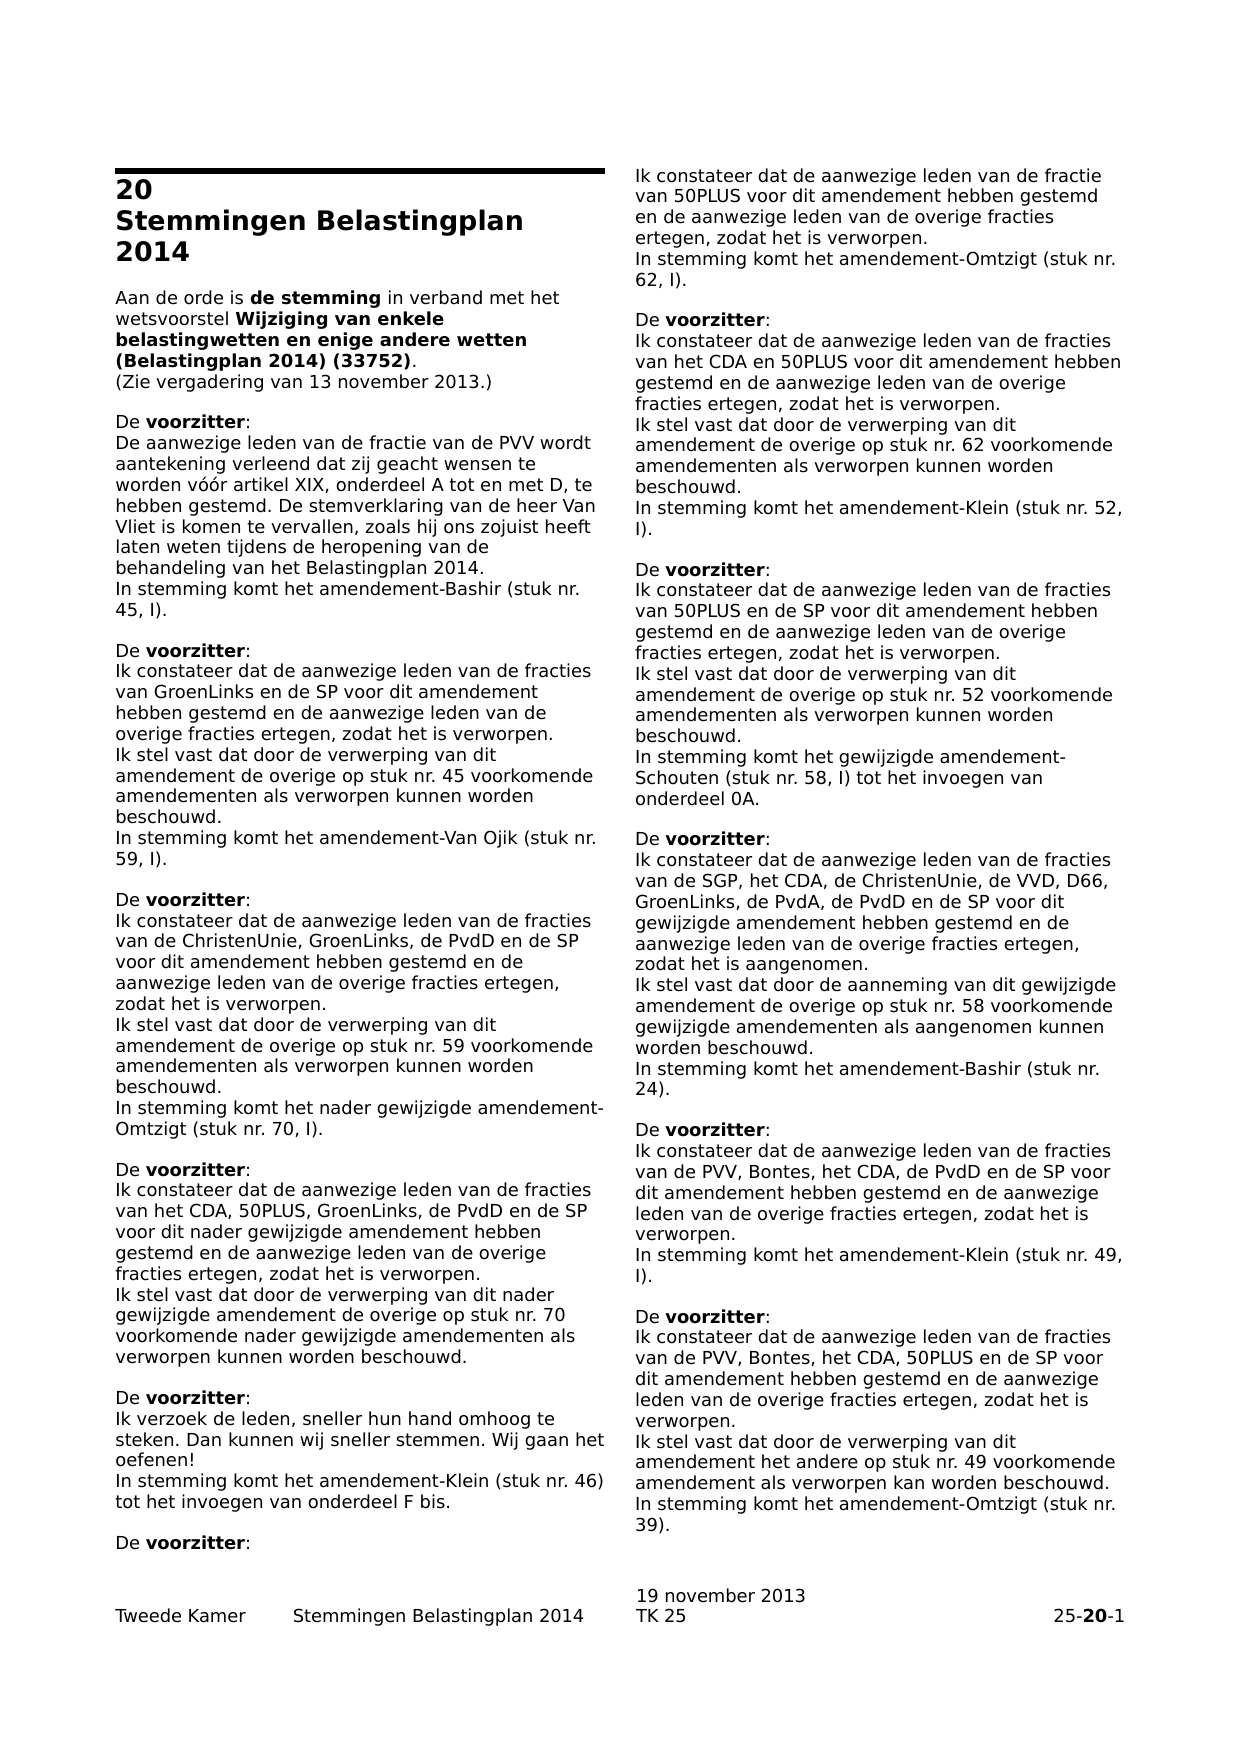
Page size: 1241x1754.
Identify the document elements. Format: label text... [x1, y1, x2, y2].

text Ik constateer dat de aanwezige leden van de fracties van de PVV, Bontes, het CDA, de PvdD en de SP voor dit amendement hebben gestemd en de aanwezige leden van de overige fracties ertegen, zodat het is verworpen. [635, 1141, 1125, 1245]
text Ik constateer dat de aanwezige leden van de fracties van 50PLUS en de SP voor dit amendement hebben gestemd en de aanwezige leden van de overige fracties ertegen, zodat het is verworpen. [635, 580, 1125, 663]
text Ik stel vast dat door de verwerping van dit amendement de overige op stuk nr. 62 voorkomende amendementen als verworpen kunnen worden beschouwd. [635, 414, 1125, 498]
text De voorzitter: [115, 412, 605, 433]
text De voorzitter: [635, 829, 1125, 850]
text Ik stel vast dat door de verwerping van dit amendement de overige op stuk nr. 52 voorkomende amendementen als verworpen kunnen worden beschouwd. [635, 663, 1125, 747]
text De voorzitter: [635, 559, 1125, 580]
text Ik constateer dat de aanwezige leden van de fracties van de SGP, het CDA, de ChristenUnie, de VVD, D66, GroenLinks, de PvdA, de PvdD en de SP voor dit gewijzigde amendement hebben gestemd en de aanwezige leden van de overige fracties ertegen, zodat het is aangenomen. [635, 850, 1125, 975]
text Aan de orde is de stemming in verband met het wetsvoorstel Wijziging van enkele belastingwetten en enige andere wetten (Belastingplan 2014) (33752). [115, 288, 605, 371]
text In stemming komt het nader gewijzigde amendement-Omtzigt (stuk nr. 70, I). [115, 1098, 605, 1139]
text De voorzitter: [115, 1388, 605, 1408]
text De voorzitter: [115, 889, 605, 910]
text Ik stel vast dat door de verwerping van dit amendement de overige op stuk nr. 45 voorkomende amendementen als verworpen kunnen worden beschouwd. [115, 744, 605, 828]
text Ik stel vast dat door de aanneming van dit gewijzigde amendement de overige op stuk nr. 58 voorkomende gewijzigde amendementen als aangenomen kunnen worden beschouwd. [635, 975, 1125, 1058]
text Ik stel vast dat door de verwerping van dit nader gewijzigde amendement de overige op stuk nr. 70 voorkomende nader gewijzigde amendementen als verworpen kunnen worden beschouwd. [115, 1284, 605, 1368]
text De voorzitter: [635, 1120, 1125, 1141]
title 20 Stemmingen Belastingplan 2014 [115, 174, 605, 268]
text Ik constateer dat de aanwezige leden van de fracties van GroenLinks en de SP voor dit amendement hebben gestemd en de aanwezige leden van de overige fracties ertegen, zodat het is verworpen. [115, 661, 605, 744]
text Ik constateer dat de aanwezige leden van de fracties van het CDA, 50PLUS, GroenLinks, de PvdD en de SP voor dit nader gewijzigde amendement hebben gestemd en de aanwezige leden van de overige fracties ertegen, zodat het is verworpen. [115, 1180, 605, 1284]
text Ik constateer dat de aanwezige leden van de fracties van het CDA en 50PLUS voor dit amendement hebben gestemd en de aanwezige leden van de overige fracties ertegen, zodat het is verworpen. [635, 331, 1125, 414]
text In stemming komt het amendement-Van Ojik (stuk nr. 59, I). [115, 828, 605, 869]
text In stemming komt het amendement-Omtzigt (stuk nr. 39). [635, 1494, 1125, 1536]
text De voorzitter: [635, 310, 1125, 331]
text Ik constateer dat de aanwezige leden van de fracties van de PVV, Bontes, het CDA, 50PLUS en de SP voor dit amendement hebben gestemd en de aanwezige leden van de overige fracties ertegen, zodat het is verworpen. [635, 1327, 1125, 1431]
text De aanwezige leden van de fractie van de PVV wordt aantekening verleend dat zij geacht wensen te worden vóór artikel XIX, onderdeel A tot en met D, te hebben gestemd. De stemverklaring van de heer Van Vliet is komen te vervallen, zoals hij ons zojuist heeft laten weten tijdens de heropening van de behandeling van het Belastingplan 2014. [115, 433, 605, 579]
text De voorzitter: [115, 1533, 605, 1553]
text (Zie vergadering van 13 november 2013.) [115, 371, 605, 392]
text Ik stel vast dat door de verwerping van dit amendement het andere op stuk nr. 49 voorkomende amendement als verworpen kan worden beschouwd. [635, 1431, 1125, 1494]
text Ik verzoek de leden, sneller hun hand omhoog te steken. Dan kunnen wij sneller stemmen. Wij gaan het oefenen! [115, 1408, 605, 1471]
text In stemming komt het amendement-Omtzigt (stuk nr. 62, I). [635, 249, 1125, 290]
text Ik constateer dat de aanwezige leden van de fractie van 50PLUS voor dit amendement hebben gestemd en de aanwezige leden van de overige fracties ertegen, zodat het is verworpen. [635, 165, 1125, 249]
text De voorzitter: [115, 1159, 605, 1180]
text In stemming komt het amendement-Bashir (stuk nr. 45, I). [115, 579, 605, 621]
text In stemming komt het amendement-Klein (stuk nr. 52, I). [635, 498, 1125, 539]
text In stemming komt het amendement-Klein (stuk nr. 49, I). [635, 1245, 1125, 1287]
text Ik constateer dat de aanwezige leden van de fracties van de ChristenUnie, GroenLinks, de PvdD en de SP voor dit amendement hebben gestemd en de aanwezige leden van de overige fracties ertegen, zodat het is verworpen. [115, 910, 605, 1014]
text Ik stel vast dat door de verwerping van dit amendement de overige op stuk nr. 59 voorkomende amendementen als verworpen kunnen worden beschouwd. [115, 1014, 605, 1098]
text In stemming komt het amendement-Bashir (stuk nr. 24). [635, 1058, 1125, 1100]
text De voorzitter: [635, 1307, 1125, 1327]
text De voorzitter: [115, 641, 605, 661]
text In stemming komt het amendement-Klein (stuk nr. 46) tot het invoegen van onderdeel F bis. [115, 1471, 605, 1513]
text In stemming komt het gewijzigde amendement-Schouten (stuk nr. 58, I) tot het invoegen van onderdeel 0A. [635, 747, 1125, 809]
